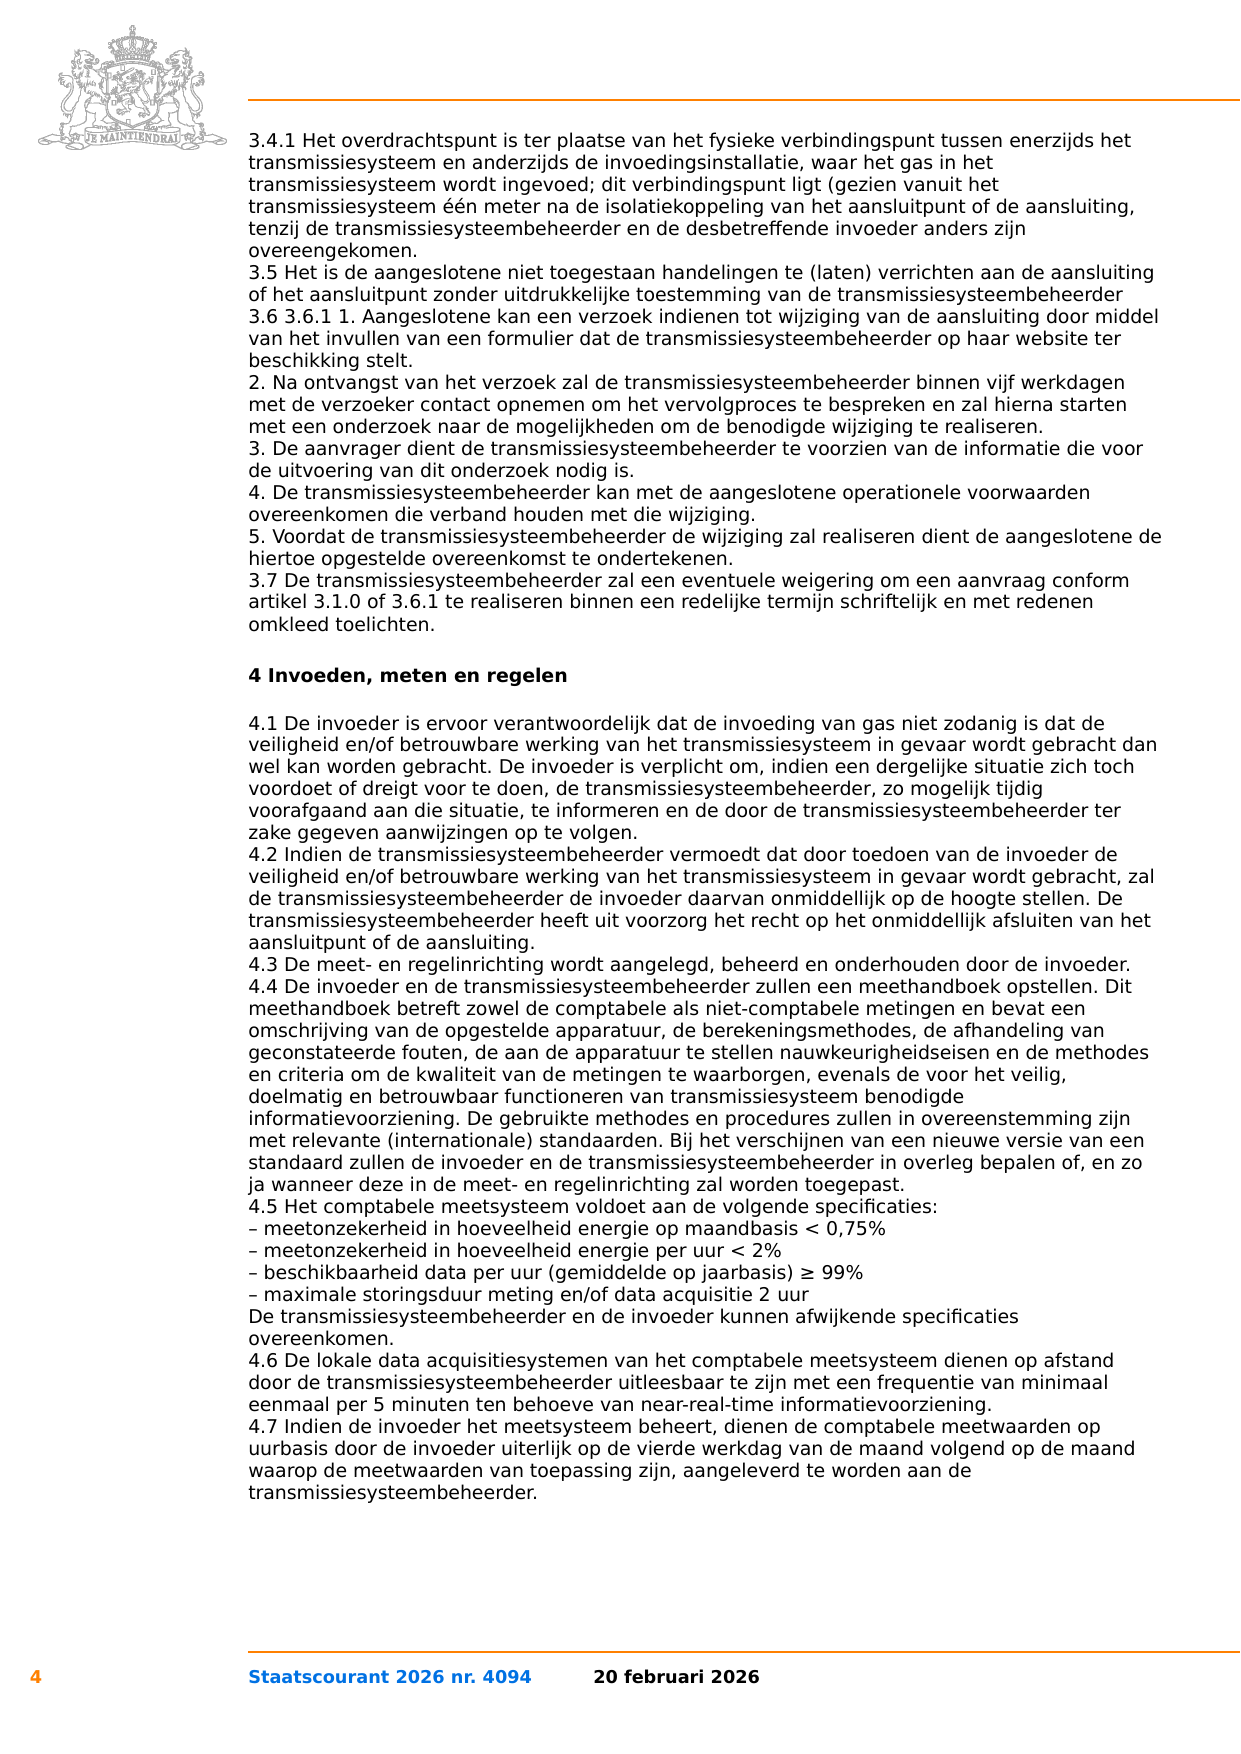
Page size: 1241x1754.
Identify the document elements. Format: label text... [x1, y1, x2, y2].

text 4.1 De invoeder is ervoor verantwoordelijk dat de invoeding van gas niet zodanig is dat de veiligheid en/of betrouwbare werking van het transmissiesysteem in gevaar wordt gebracht dan wel kan worden gebracht. De invoeder is verplicht om, indien een dergelijke situatie zich toch voordoet of dreigt voor te doen, de transmissiesysteembeheerder, zo mogelijk tijdig voorafgaand aan die situatie, te informeren en de door de transmissiesysteembeheerder ter zake gegeven aanwijzingen op te volgen. [248, 712, 1163, 844]
text 4.3 De meet- en regelinrichting wordt aangelegd, beheerd en onderhouden door de invoeder. [248, 954, 1163, 976]
text 4.5 Het comptabele meetsysteem voldoet aan de volgende specificaties: [248, 1196, 1163, 1218]
text 3.6 3.6.1 1. Aangeslotene kan een verzoek indienen tot wijziging van de aansluiting door middel van het invullen van een formulier dat de transmissiesysteembeheerder op haar website ter beschikking stelt. [248, 306, 1163, 372]
text 4.7 Indien de invoeder het meetsysteem beheert, dienen de comptabele meetwaarden op uurbasis door de invoeder uiterlijk op de vierde werkdag van de maand volgend op de maand waarop de meetwaarden van toepassing zijn, aangeleverd te worden aan de transmissiesysteembeheerder. [248, 1416, 1163, 1504]
text 4.6 De lokale data acquisitiesystemen van het comptabele meetsysteem dienen op afstand door de transmissiesysteembeheerder uitleesbaar te zijn met een frequentie van minimaal eenmaal per 5 minuten ten behoeve van near-real-time informatievoorziening. [248, 1350, 1163, 1416]
text 5. Voordat de transmissiesysteembeheerder de wijziging zal realiseren dient de aangeslotene de hiertoe opgestelde overeenkomst te ondertekenen. [248, 526, 1163, 569]
text – meetonzekerheid in hoeveelheid energie op maandbasis < 0,75% [248, 1218, 1163, 1240]
text 3.5 Het is de aangeslotene niet toegestaan handelingen te (laten) verrichten aan de aansluiting of het aansluitpunt zonder uitdrukkelijke toestemming van de transmissiesysteembeheerder [248, 262, 1163, 306]
text 3.7 De transmissiesysteembeheerder zal een eventuele weigering om een aanvraag conform artikel 3.1.0 of 3.6.1 te realiseren binnen een redelijke termijn schriftelijk en met redenen omkleed toelichten. [248, 569, 1163, 635]
subtitle 4 Invoeden, meten en regelen [248, 665, 1163, 687]
text De transmissiesysteembeheerder en de invoeder kunnen afwijkende specificaties overeenkomen. [248, 1306, 1163, 1350]
text – maximale storingsduur meting en/of data acquisitie 2 uur [248, 1284, 1163, 1306]
text – beschikbaarheid data per uur (gemiddelde op jaarbasis) ≥ 99% [248, 1262, 1163, 1284]
picture [38, 25, 227, 150]
text 4. De transmissiesysteembeheerder kan met de aangeslotene operationele voorwaarden overeenkomen die verband houden met die wijziging. [248, 482, 1163, 526]
text 4.2 Indien de transmissiesysteembeheerder vermoedt dat door toedoen van de invoeder de veiligheid en/of betrouwbare werking van het transmissiesysteem in gevaar wordt gebracht, zal de transmissiesysteembeheerder de invoeder daarvan onmiddellijk op de hoogte stellen. De transmissiesysteembeheerder heeft uit voorzorg het recht op het onmiddellijk afsluiten van het aansluitpunt of de aansluiting. [248, 844, 1163, 954]
text 3.4.1 Het overdrachtspunt is ter plaatse van het fysieke verbindingspunt tussen enerzijds het transmissiesysteem en anderzijds de invoedingsinstallatie, waar het gas in het transmissiesysteem wordt ingevoed; dit verbindingspunt ligt (gezien vanuit het transmissiesysteem één meter na de isolatiekoppeling van het aansluitpunt of de aansluiting, tenzij de transmissiesysteembeheerder en de desbetreffende invoeder anders zijn overeengekomen. [248, 130, 1163, 262]
text 3. De aanvrager dient de transmissiesysteembeheerder te voorzien van de informatie die voor de uitvoering van dit onderzoek nodig is. [248, 438, 1163, 482]
text 2. Na ontvangst van het verzoek zal de transmissiesysteembeheerder binnen vijf werkdagen met de verzoeker contact opnemen om het vervolgproces te bespreken en zal hierna starten met een onderzoek naar de mogelijkheden om de benodigde wijziging te realiseren. [248, 372, 1163, 438]
text – meetonzekerheid in hoeveelheid energie per uur < 2% [248, 1240, 1163, 1262]
text 4.4 De invoeder en de transmissiesysteembeheerder zullen een meethandboek opstellen. Dit meethandboek betreft zowel de comptabele als niet-comptabele metingen en bevat een omschrijving van de opgestelde apparatuur, de berekeningsmethodes, de afhandeling van geconstateerde fouten, de aan de apparatuur te stellen nauwkeurigheidseisen en de methodes en criteria om de kwaliteit van de metingen te waarborgen, evenals de voor het veilig, doelmatig en betrouwbaar functioneren van transmissiesysteem benodigde informatievoorziening. De gebruikte methodes en procedures zullen in overeenstemming zijn met relevante (internationale) standaarden. Bij het verschijnen van een nieuwe versie van een standaard zullen de invoeder en de transmissiesysteembeheerder in overleg bepalen of, en zo ja wanneer deze in de meet- en regelinrichting zal worden toegepast. [248, 976, 1163, 1196]
